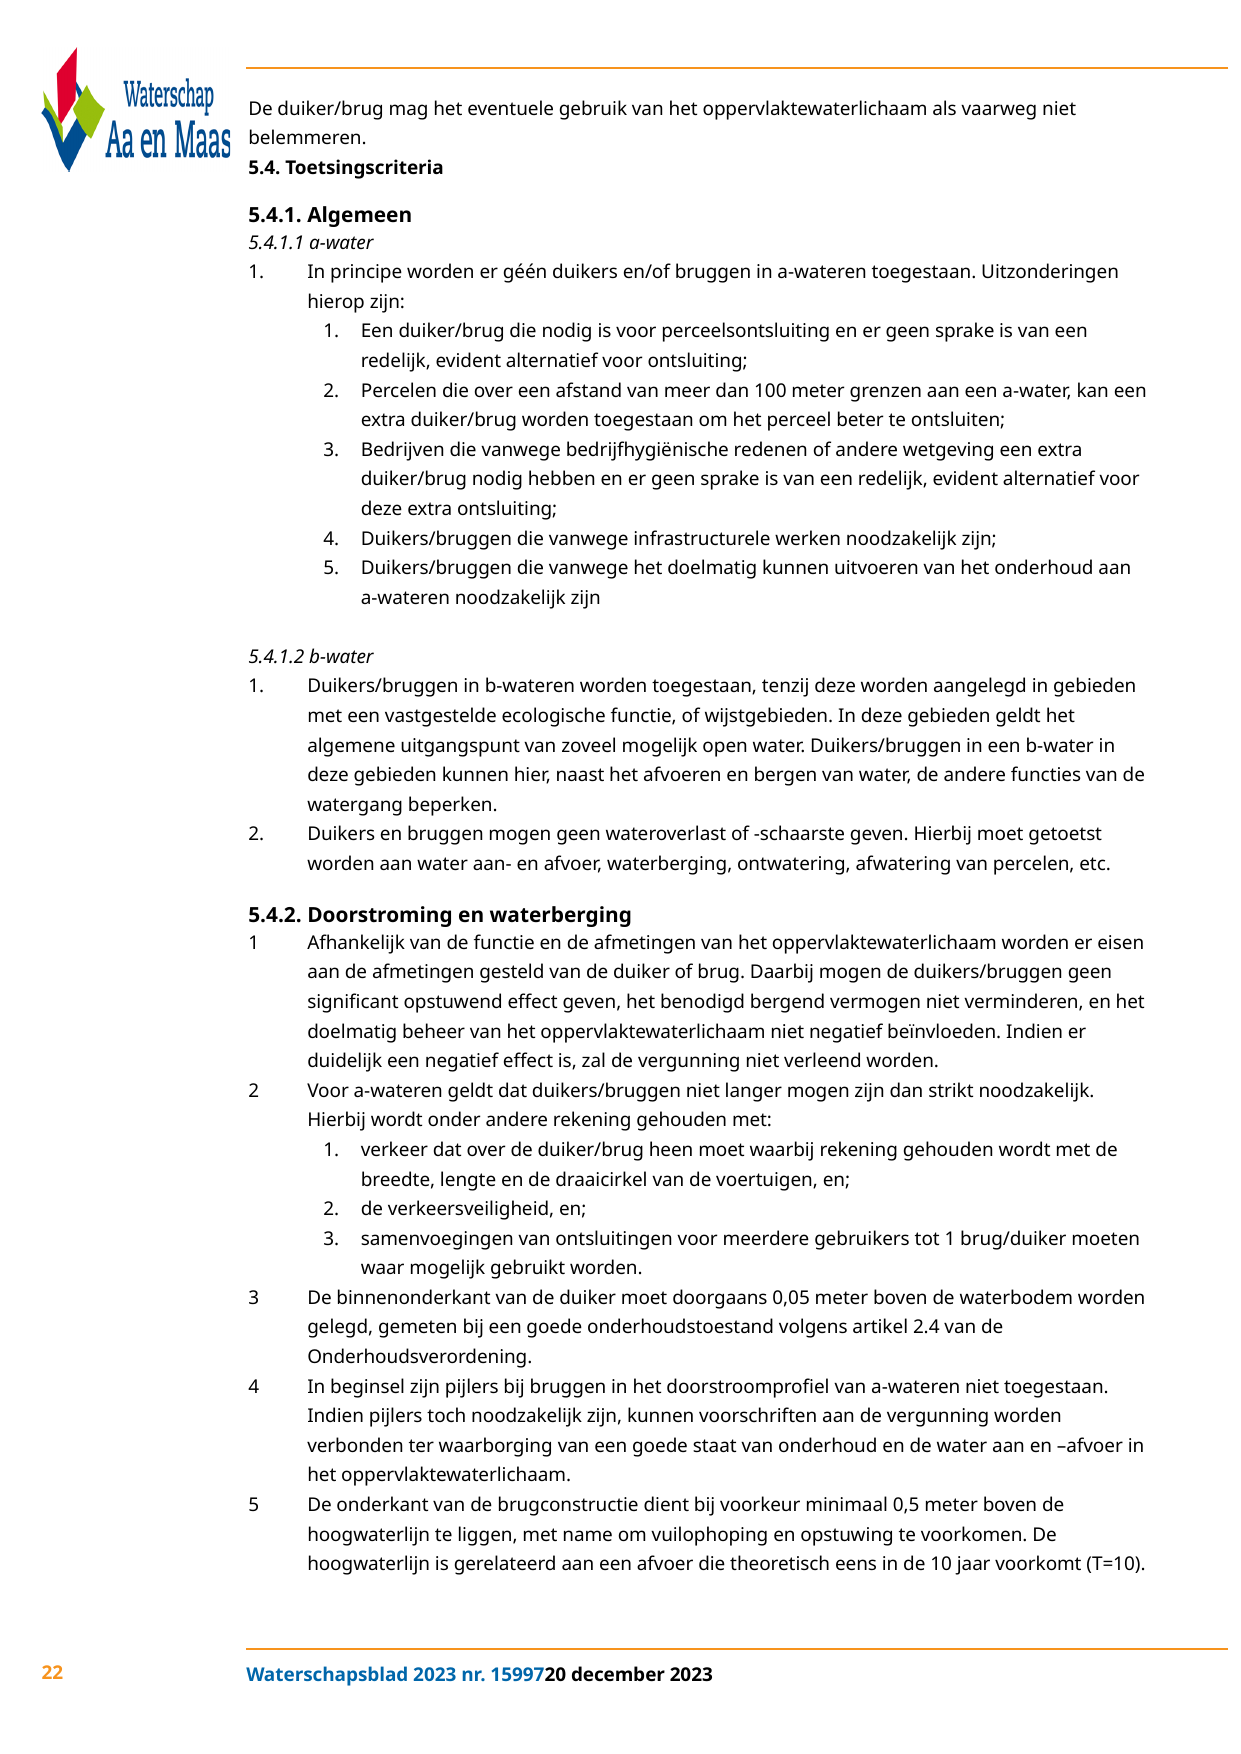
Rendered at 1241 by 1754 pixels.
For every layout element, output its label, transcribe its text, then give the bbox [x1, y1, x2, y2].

list De onderkant van de brugconstructie dient bij voorkeur minimaal 0,5 meter boven de hoogwaterlijn te liggen, met name om vuilophoping en opstuwing te voorkomen. De hoogwaterlijn is gerelateerd aan een afvoer die theoretisch eens in de 10 jaar voorkomt (T=10). [248, 1491, 1152, 1576]
list de verkeersveiligheid, en; [323, 1195, 1152, 1221]
picture [41, 47, 231, 172]
text 5.4.1.2 b-water [248, 643, 1152, 669]
list Afhankelijk van de functie en de afmetingen van het oppervlaktewaterlichaam worden er eisen aan de afmetingen gesteld van de duiker of brug. Daarbij mogen de duikers/bruggen geen significant opstuwend effect geven, het benodigd bergend vermogen niet verminderen, en het doelmatig beheer van het oppervlaktewaterlichaam niet negatief beïnvloeden. Indien er duidelijk een negatief effect is, zal de vergunning niet verleend worden. [248, 929, 1152, 1073]
text 5.4.2. Doorstroming en waterberging [248, 901, 1152, 929]
text De duiker/brug mag het eventuele gebruik van het oppervlaktewaterlichaam als vaarweg niet belemmeren. [248, 95, 1152, 150]
text 5.4.1.1 a-water [248, 229, 1152, 255]
list Duikers/bruggen die vanwege infrastructurele werken noodzakelijk zijn; [323, 525, 1152, 551]
text 5.4. Toetsingscriteria [248, 154, 1152, 180]
list Bedrijven die vanwege bedrijfhygiënische redenen of andere wetgeving een extra duiker/brug nodig hebben en er geen sprake is van een redelijk, evident alternatief voor deze extra ontsluiting; [323, 436, 1152, 521]
list verkeer dat over de duiker/brug heen moet waarbij rekening gehouden wordt met de breedte, lengte en de draaicirkel van de voertuigen, en; [323, 1136, 1152, 1191]
list Hierbij wordt onder andere rekening gehouden met: [248, 1107, 1152, 1132]
list Een duiker/brug die nodig is voor perceelsontsluiting en er geen sprake is van een redelijk, evident alternatief voor ontsluiting; [323, 318, 1152, 373]
list In principe worden er géén duikers en/of bruggen in a-wateren toegestaan. Uitzonderingen hierop zijn: [248, 258, 1152, 314]
list Duikers/bruggen die vanwege het doelmatig kunnen uitvoeren van het onderhoud aan a-wateren noodzakelijk zijn [323, 554, 1152, 610]
list Percelen die over een afstand van meer dan 100 meter grenzen aan een a-water, kan een extra duiker/brug worden toegestaan om het perceel beter te ontsluiten; [323, 377, 1152, 432]
list De binnenonderkant van de duiker moet doorgaans 0,05 meter boven de waterbodem worden gelegd, gemeten bij een goede onderhoudstoestand volgens artikel 2.4 van de Onderhoudsverordening. [248, 1284, 1152, 1369]
text 5.4.1. Algemeen [248, 201, 1152, 229]
list In beginsel zijn pijlers bij bruggen in het doorstroomprofiel van a-wateren niet toegestaan. Indien pijlers toch noodzakelijk zijn, kunnen voorschriften aan de vergunning worden verbonden ter waarborging van een goede staat van onderhoud en de water aan en –afvoer in het oppervlaktewaterlichaam. [248, 1373, 1152, 1487]
list Voor a-wateren geldt dat duikers/bruggen niet langer mogen zijn dan strikt noodzakelijk. [248, 1077, 1152, 1103]
list Duikers en bruggen mogen geen wateroverlast of -schaarste geven. Hierbij moet getoetst worden aan water aan- en afvoer, waterberging, ontwatering, afwatering van percelen, etc. [248, 821, 1152, 876]
list samenvoegingen van ontsluitingen voor meerdere gebruikers tot 1 brug/duiker moeten waar mogelijk gebruikt worden. [323, 1225, 1152, 1280]
list Duikers/bruggen in b-wateren worden toegestaan, tenzij deze worden aangelegd in gebieden met een vastgestelde ecologische functie, of wijstgebieden. In deze gebieden geldt het algemene uitgangspunt van zoveel mogelijk open water. Duikers/bruggen in een b-water in deze gebieden kunnen hier, naast het afvoeren en bergen van water, de andere functies van de watergang beperken. [248, 673, 1152, 817]
